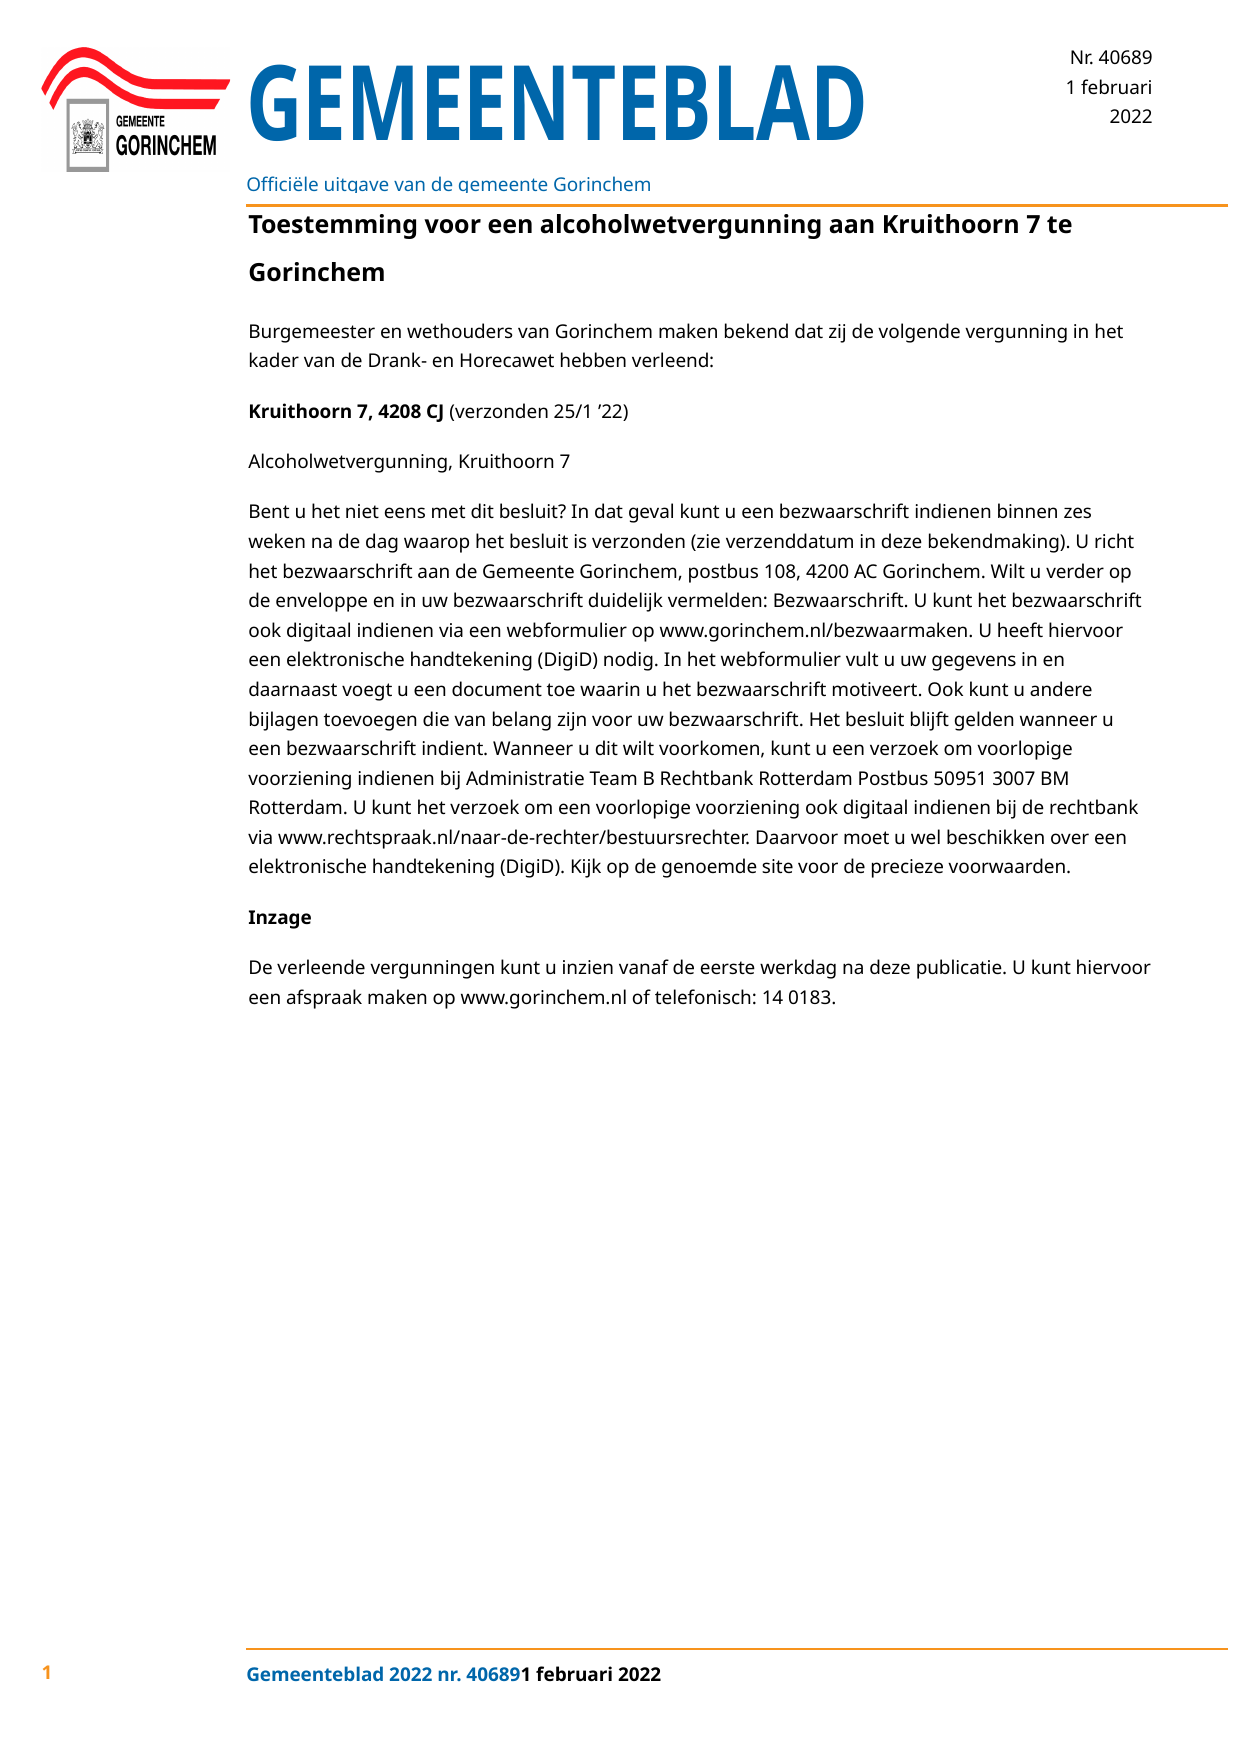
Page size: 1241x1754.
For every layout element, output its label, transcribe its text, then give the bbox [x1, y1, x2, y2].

text Inzage [248, 904, 1152, 930]
text Burgemeester en wethouders van Gorinchem maken bekend dat zij de volgende vergunning in het kader van de Drank- en Horecawet hebben verleend: [248, 318, 1152, 373]
text Bent u het niet eens met dit besluit? In dat geval kunt u een bezwaarschrift indienen binnen zes weken na de dag waarop het besluit is verzonden (zie verzenddatum in deze bekendmaking). U richt het bezwaarschrift aan de Gemeente Gorinchem, postbus 108, 4200 AC Gorinchem. Wilt u verder op de enveloppe en in uw bezwaarschrift duidelijk vermelden: Bezwaarschrift. U kunt het bezwaarschrift ook digitaal indienen via een webformulier op www.gorinchem.nl/bezwaarmaken. U heeft hiervoor een elektronische handtekening (DigiD) nodig. In het webformulier vult u uw gegevens in en daarnaast voegt u een document toe waarin u het bezwaarschrift motiveert. Ook kunt u andere bijlagen toevoegen die van belang zijn voor uw bezwaarschrift. Het besluit blijft gelden wanneer u een bezwaarschrift indient. Wanneer u dit wilt voorkomen, kunt u een verzoek om voorlopige voorziening indienen bij Administratie Team B Rechtbank Rotterdam Postbus 50951 3007 BM Rotterdam. U kunt het verzoek om een voorlopige voorziening ook digitaal indienen bij de rechtbank via www.rechtspraak.nl/naar-de-rechter/bestuursrechter. Daarvoor moet u wel beschikken over een elektronische handtekening (DigiD). Kijk op de genoemde site voor de precieze voorwaarden. [248, 499, 1152, 879]
text De verleende vergunningen kunt u inzien vanaf de eerste werkdag na deze publicatie. U kunt hiervoor een afspraak maken op www.gorinchem.nl of telefonisch: 14 0183. [248, 954, 1152, 1010]
text Kruithoorn 7, 4208 CJ (verzonden 25/1 ’22) [248, 398, 1152, 424]
picture [41, 47, 231, 172]
text Toestemming voor een alcoholwetvergunning aan Kruithoorn 7 te Gorinchem [248, 207, 1152, 288]
text Alcoholwetvergunning, Kruithoorn 7 [248, 448, 1152, 474]
